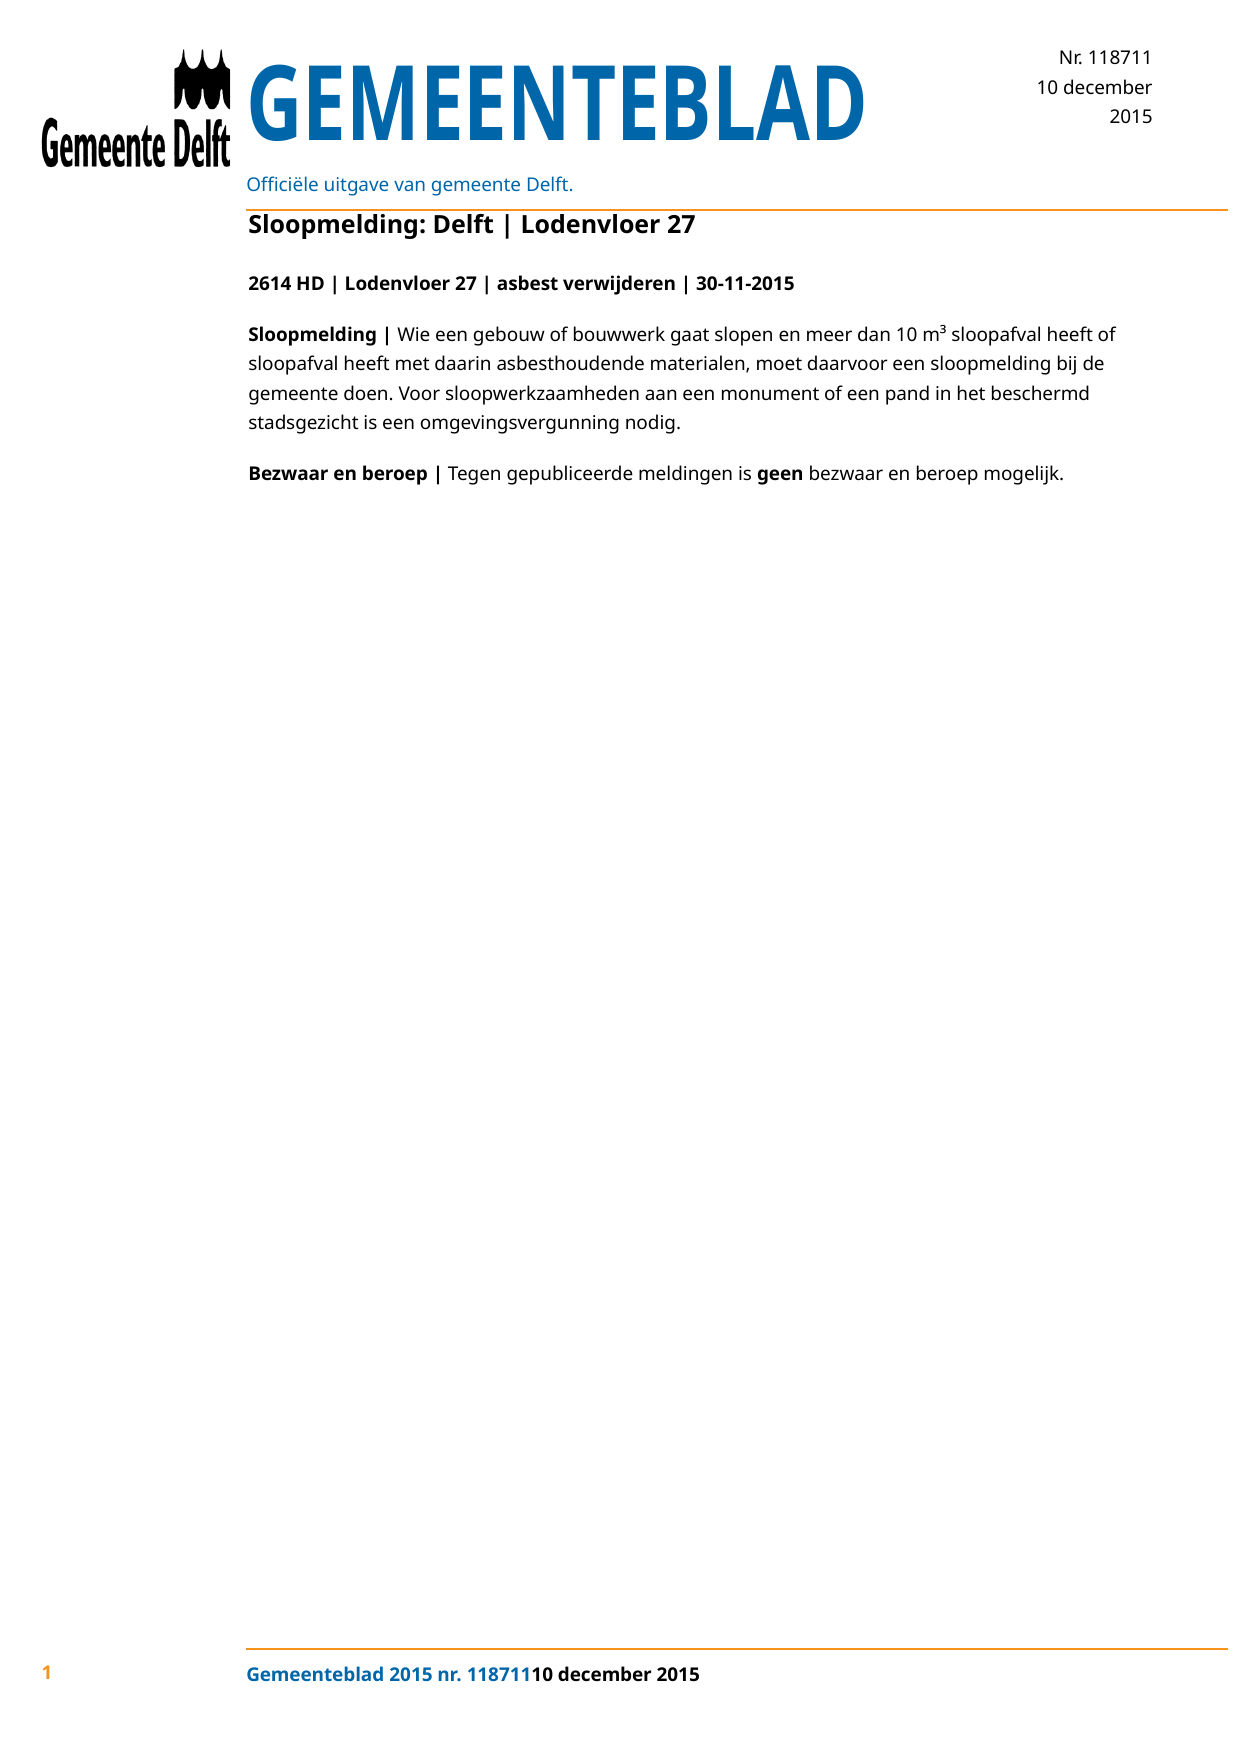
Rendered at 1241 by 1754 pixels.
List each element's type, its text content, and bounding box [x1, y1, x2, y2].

text Sloopmelding: Delft | Lodenvloer 27 [248, 211, 1152, 241]
text Bezwaar en beroep | Tegen gepubliceerde meldingen is geen bezwaar en beroep mogelijk. [248, 460, 1152, 486]
picture [41, 47, 231, 172]
text Sloopmelding | Wie een gebouw of bouwwerk gaat slopen en meer dan 10 m³ sloopafval heeft of sloopafval heeft met daarin asbesthoudende materialen, moet daarvoor een sloopmelding bij de gemeente doen. Voor sloopwerkzaamheden aan een monument of een pand in het beschermd stadsgezicht is een omgevingsvergunning nodig. [248, 321, 1152, 435]
text 2614 HD | Lodenvloer 27 | asbest verwijderen | 30-11-2015 [248, 270, 1152, 296]
